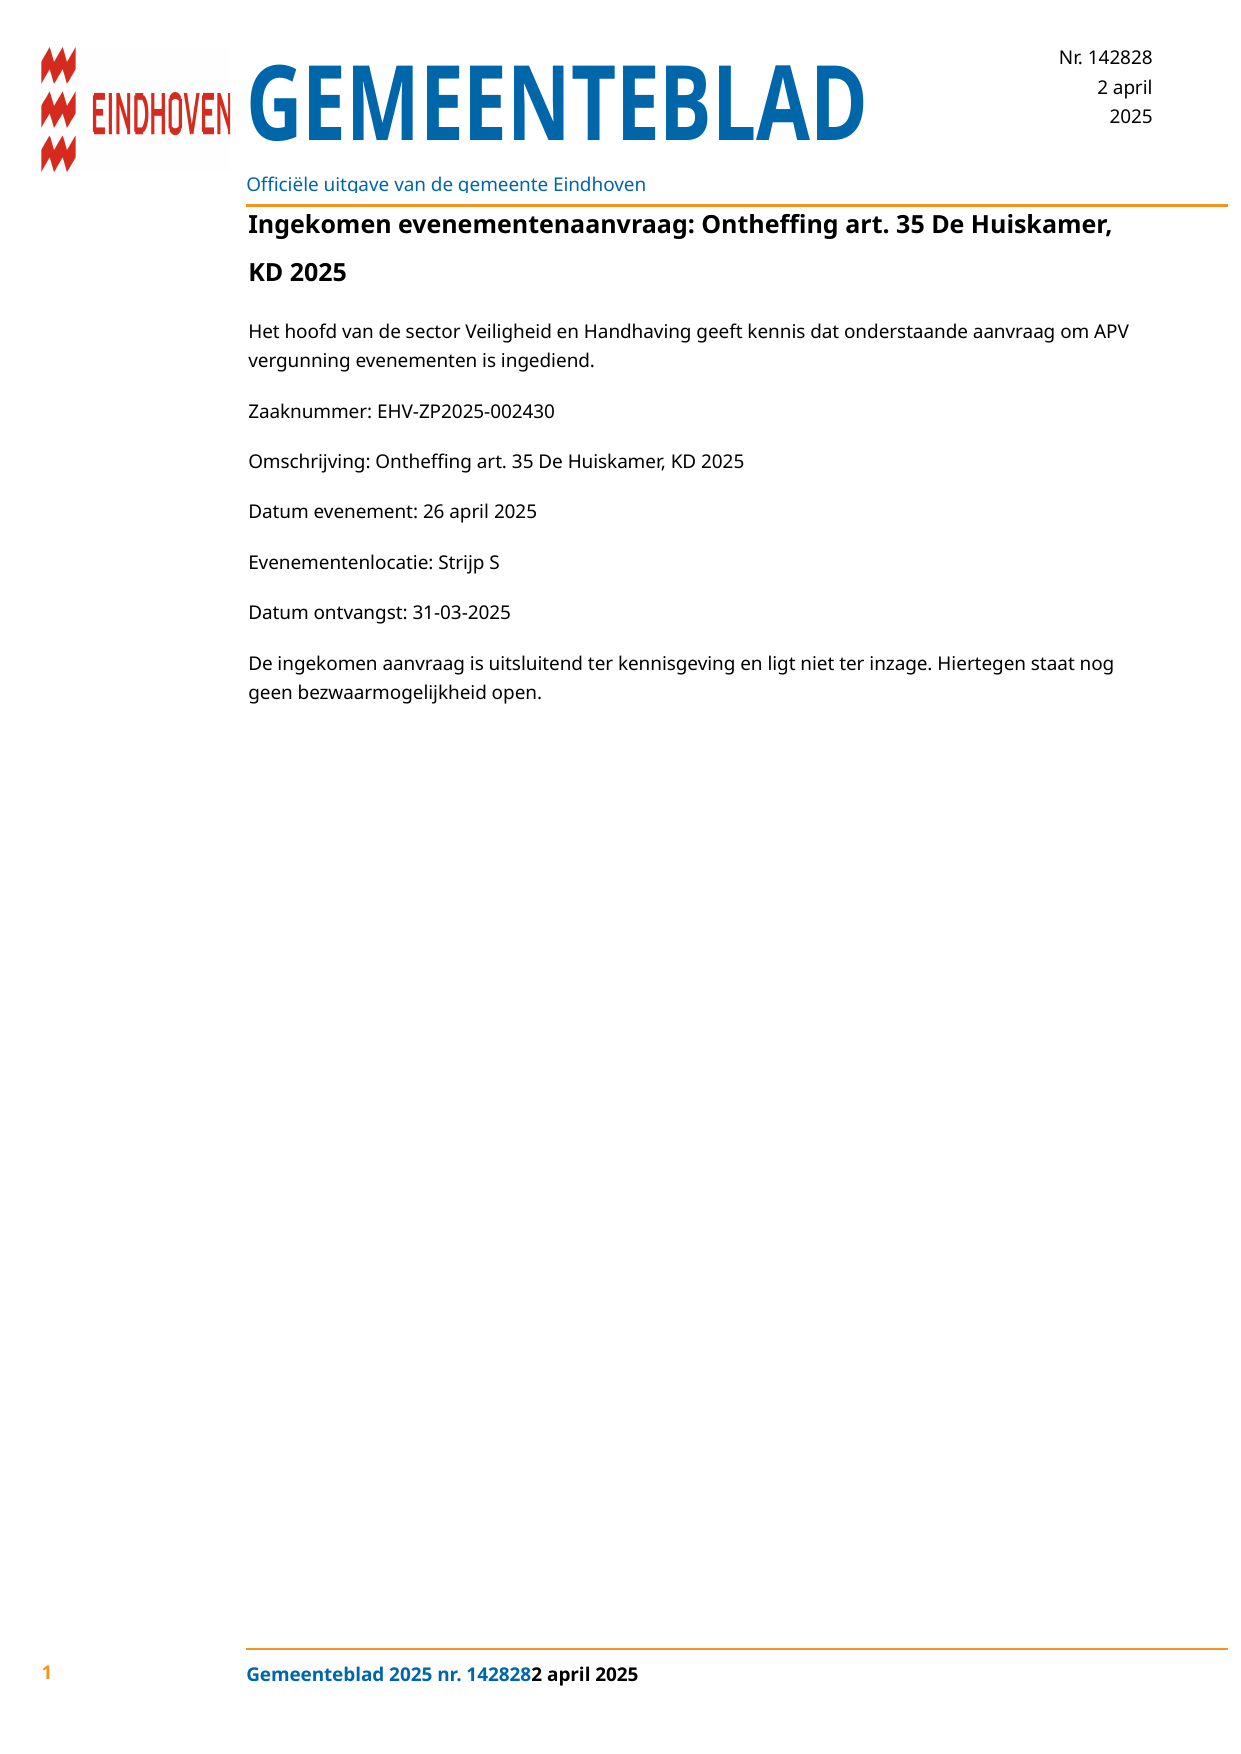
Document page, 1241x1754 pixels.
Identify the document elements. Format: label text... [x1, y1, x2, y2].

text Datum ontvangst: 31-03-2025 [248, 599, 1152, 625]
text Omschrijving: Ontheffing art. 35 De Huiskamer, KD 2025 [248, 448, 1152, 474]
text Evenementenlocatie: Strijp S [248, 549, 1152, 575]
picture [41, 47, 231, 172]
text De ingekomen aanvraag is uitsluitend ter kennisgeving en ligt niet ter inzage. Hiertegen staat nog geen bezwaarmogelijkheid open. [248, 650, 1152, 705]
text Datum evenement: 26 april 2025 [248, 499, 1152, 524]
text Het hoofd van de sector Veiligheid en Handhaving geeft kennis dat onderstaande aanvraag om APV vergunning evenementen is ingediend. [248, 318, 1152, 373]
text Ingekomen evenementenaanvraag: Ontheffing art. 35 De Huiskamer, KD 2025 [248, 207, 1152, 288]
text Zaaknummer: EHV-ZP2025-002430 [248, 398, 1152, 424]
